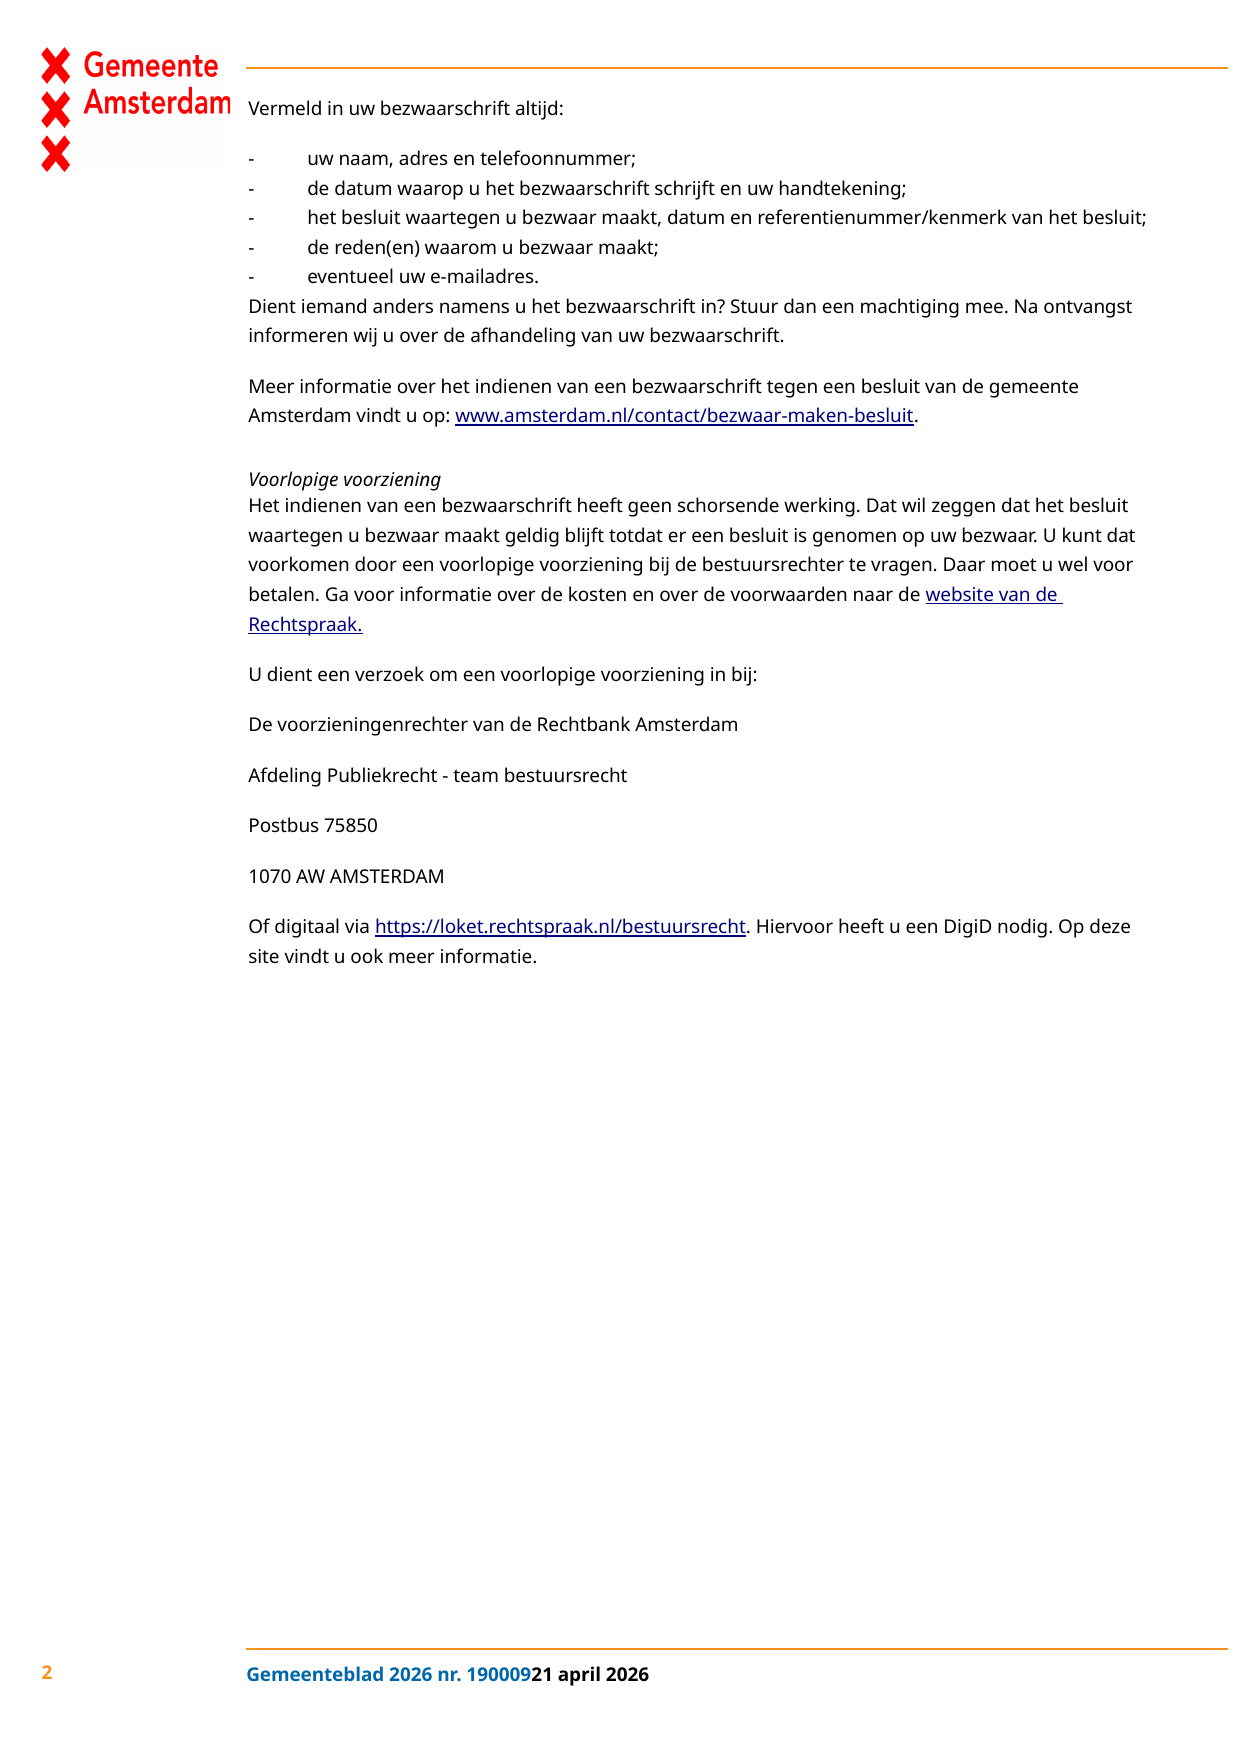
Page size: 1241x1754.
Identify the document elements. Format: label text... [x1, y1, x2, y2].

text Voorlopige voorziening [248, 467, 1152, 492]
text Dient iemand anders namens u het bezwaarschrift in? Stuur dan een machtiging mee. Na ontvangst informeren wij u over de afhandeling van uw bezwaarschrift. [248, 293, 1152, 348]
text Het indienen van een bezwaarschrift heeft geen schorsende werking. Dat wil zeggen dat het besluit waartegen u bezwaar maakt geldig blijft totdat er een besluit is genomen op uw bezwaar. U kunt dat voorkomen door een voorlopige voorziening bij de bestuursrechter te vragen. Daar moet u wel voor betalen. Ga voor informatie over de kosten en over de voorwaarden naar de website van de Rechtspraak. [248, 492, 1152, 636]
text Vermeld in uw bezwaarschrift altijd: [248, 95, 1152, 121]
text Afdeling Publiekrecht - team bestuursrecht [248, 762, 1152, 788]
list de datum waarop u het bezwaarschrift schrijft en uw handtekening; [248, 175, 1152, 201]
text Of digitaal via https://loket.rechtspraak.nl/bestuursrecht. Hiervoor heeft u een DigiD nodig. Op deze site vindt u ook meer informatie. [248, 913, 1152, 968]
list het besluit waartegen u bezwaar maakt, datum en referentienummer/kenmerk van het besluit; [248, 204, 1152, 230]
text Postbus 75850 [248, 812, 1152, 838]
list uw naam, adres en telefoonnummer; [248, 145, 1152, 171]
text Meer informatie over het indienen van een bezwaarschrift tegen een besluit van de gemeente Amsterdam vindt u op: www.amsterdam.nl/contact/bezwaar-maken-besluit. [248, 373, 1152, 428]
picture [41, 47, 231, 172]
text U dient een verzoek om een voorlopige voorziening in bij: [248, 661, 1152, 687]
list eventueel uw e-mailadres. [248, 263, 1152, 289]
text 1070 AW AMSTERDAM [248, 863, 1152, 888]
text De voorzieningenrechter van de Rechtbank Amsterdam [248, 712, 1152, 737]
list de reden(en) waarom u bezwaar maakt; [248, 234, 1152, 260]
